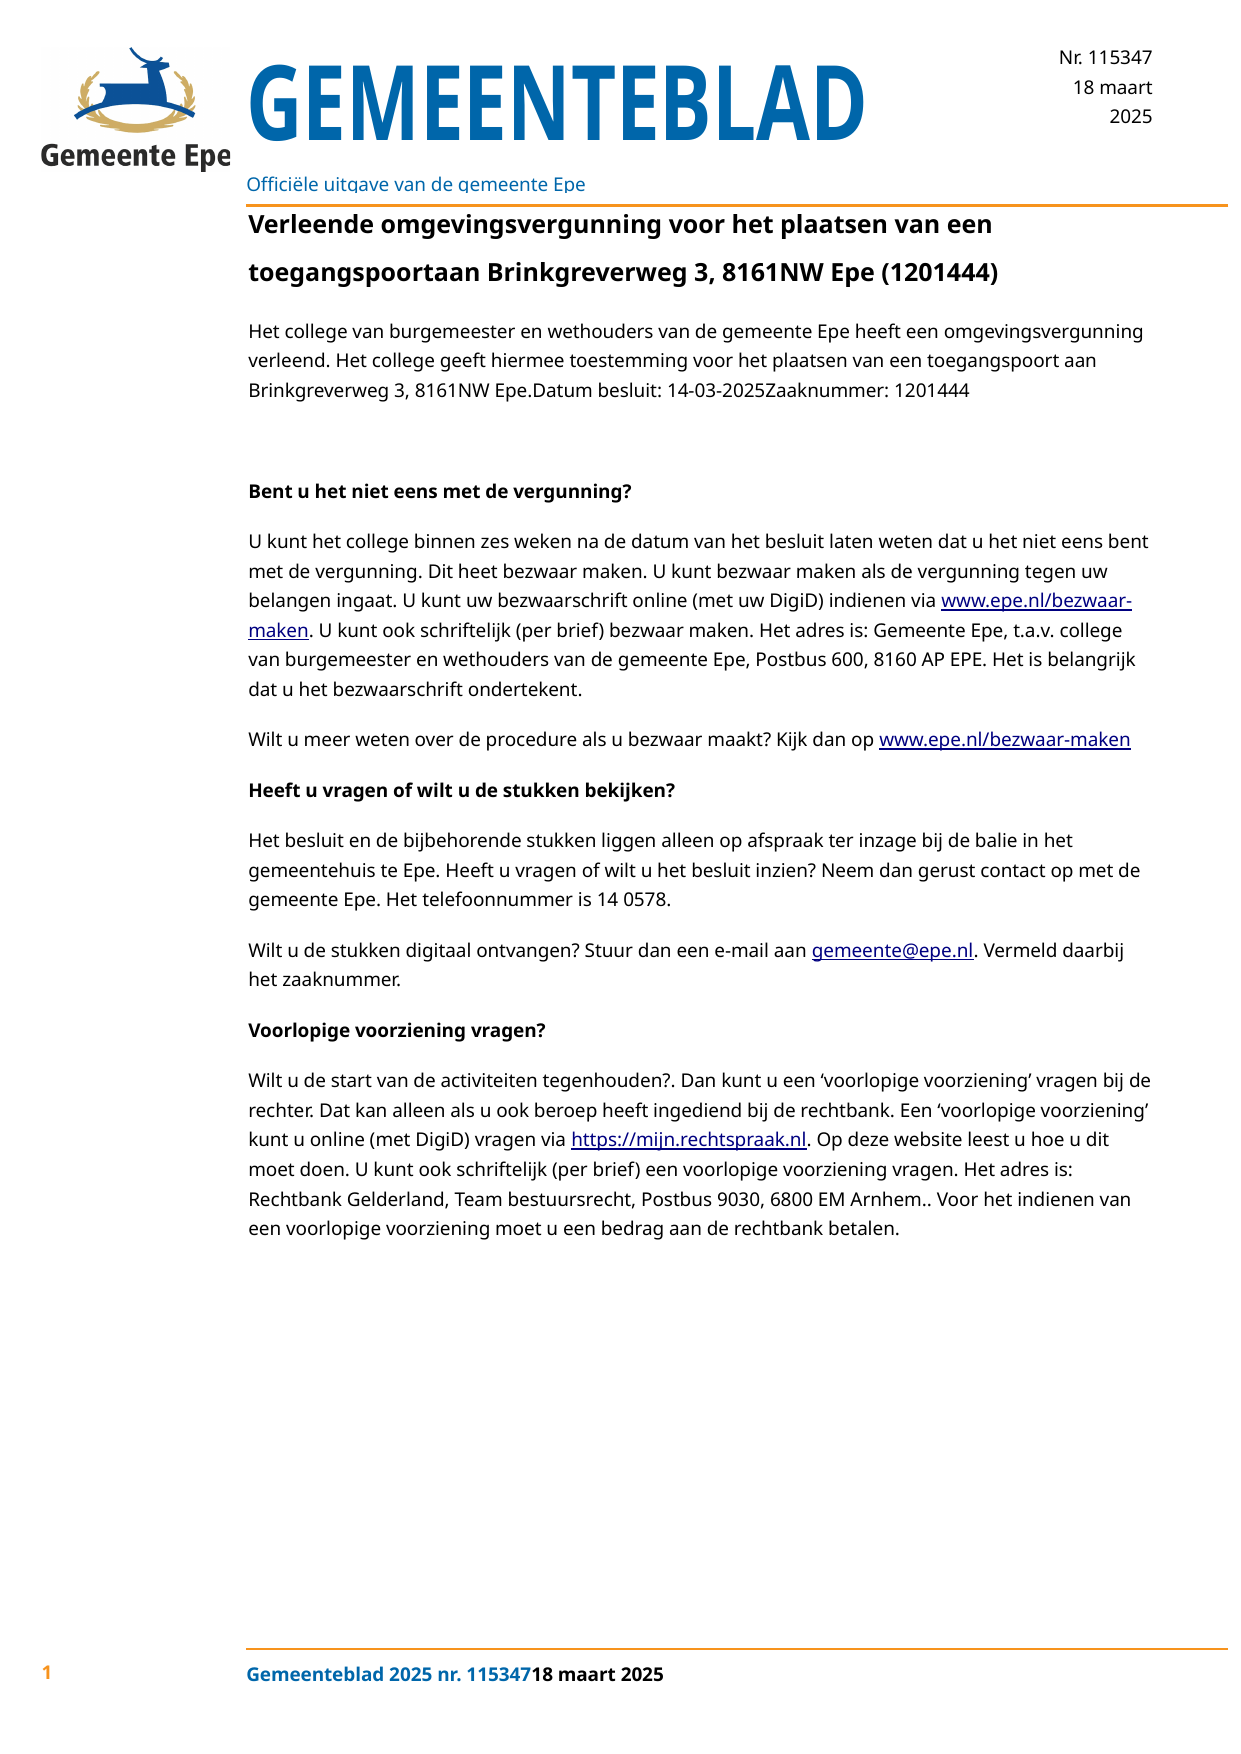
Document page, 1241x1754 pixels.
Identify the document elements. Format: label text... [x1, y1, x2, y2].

text Wilt u meer weten over de procedure als u bezwaar maakt? Kijk dan op www.epe.nl/bezwaar-maken [248, 727, 1152, 752]
text Verleende omgevingsvergunning voor het plaatsen van een toegangspoortaan Brinkgreverweg 3, 8161NW Epe (1201444) [248, 207, 1152, 288]
text U kunt het college binnen zes weken na de datum van het besluit laten weten dat u het niet eens bent met de vergunning. Dit heet bezwaar maken. U kunt bezwaar maken als de vergunning tegen uw belangen ingaat. U kunt uw bezwaarschrift online (met uw DigiD) indienen via www.epe.nl/bezwaar-maken. U kunt ook schriftelijk (per brief) bezwaar maken. Het adres is: Gemeente Epe, t.a.v. college van burgemeester en wethouders van de gemeente Epe, Postbus 600, 8160 AP EPE. Het is belangrijk dat u het bezwaarschrift ondertekent. [248, 528, 1152, 702]
text Wilt u de stukken digitaal ontvangen? Stuur dan een e-mail aan gemeente@epe.nl. Vermeld daarbij het zaaknummer. [248, 937, 1152, 992]
text Heeft u vragen of wilt u de stukken bekijken? [248, 777, 1152, 803]
text Het college van burgemeester en wethouders van de gemeente Epe heeft een omgevingsvergunning verleend. Het college geeft hiermee toestemming voor het plaatsen van een toegangspoort aan Brinkgreverweg 3, 8161NW Epe.Datum besluit: 14-03-2025Zaaknummer: 1201444 [248, 318, 1152, 403]
text Bent u het niet eens met de vergunning? [248, 478, 1152, 504]
text Het besluit en de bijbehorende stukken liggen alleen op afspraak ter inzage bij de balie in het gemeentehuis te Epe. Heeft u vragen of wilt u het besluit inzien? Neem dan gerust contact op met de gemeente Epe. Het telefoonnummer is 14 0578. [248, 827, 1152, 912]
text Wilt u de start van de activiteiten tegenhouden?. Dan kunt u een ‘voorlopige voorziening’ vragen bij de rechter. Dat kan alleen als u ook beroep heeft ingediend bij de rechtbank. Een ‘voorlopige voorziening’ kunt u online (met DigiD) vragen via https://mijn.rechtspraak.nl. Op deze website leest u hoe u dit moet doen. U kunt ook schriftelijk (per brief) een voorlopige voorziening vragen. Het adres is: Rechtbank Gelderland, Team bestuursrecht, Postbus 9030, 6800 EM Arnhem.. Voor het indienen van een voorlopige voorziening moet u een bedrag aan de rechtbank betalen. [248, 1067, 1152, 1241]
picture [41, 47, 231, 172]
text Voorlopige voorziening vragen? [248, 1017, 1152, 1043]
